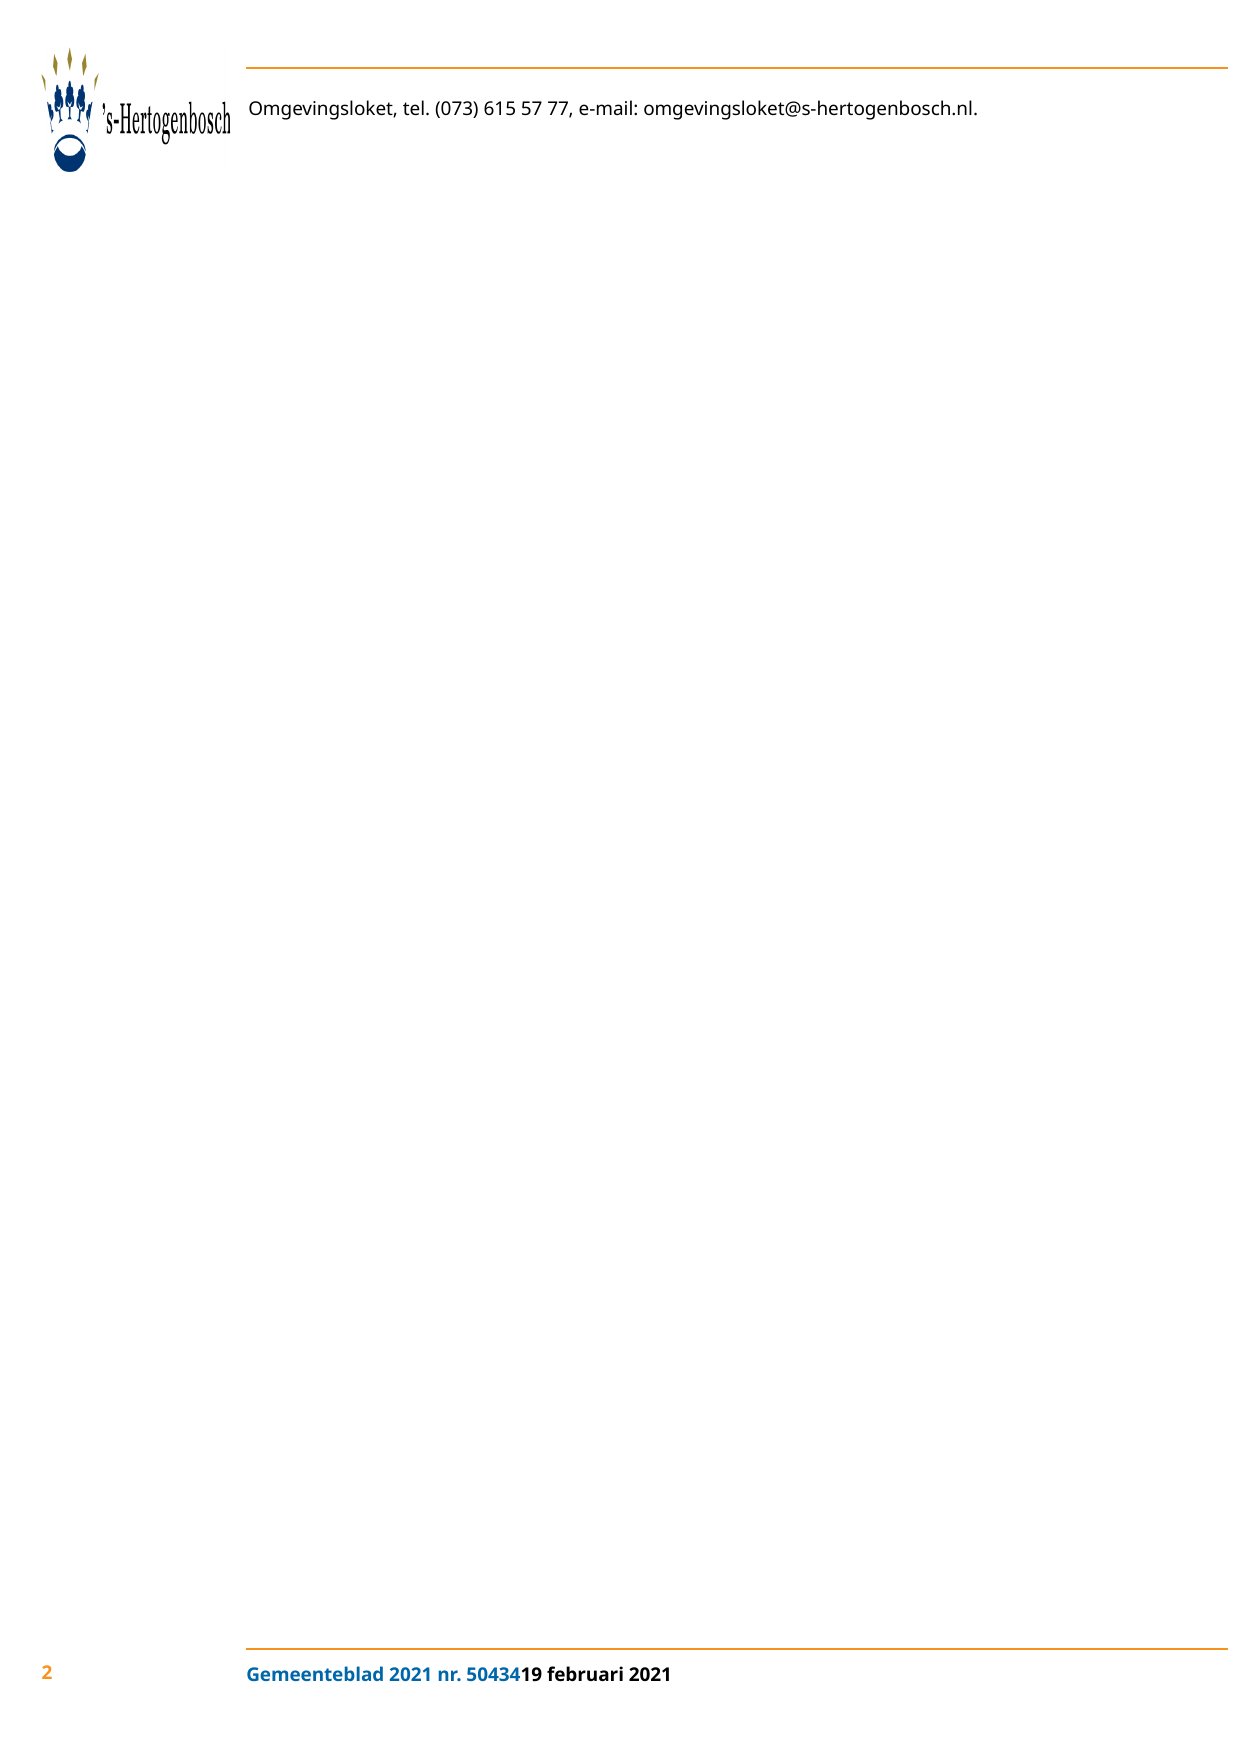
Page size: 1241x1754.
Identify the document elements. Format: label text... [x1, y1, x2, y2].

text Omgevingsloket, tel. (073) 615 57 77, e-mail: omgevingsloket@s-hertogenbosch.nl. [248, 95, 1152, 121]
picture [41, 47, 231, 172]
